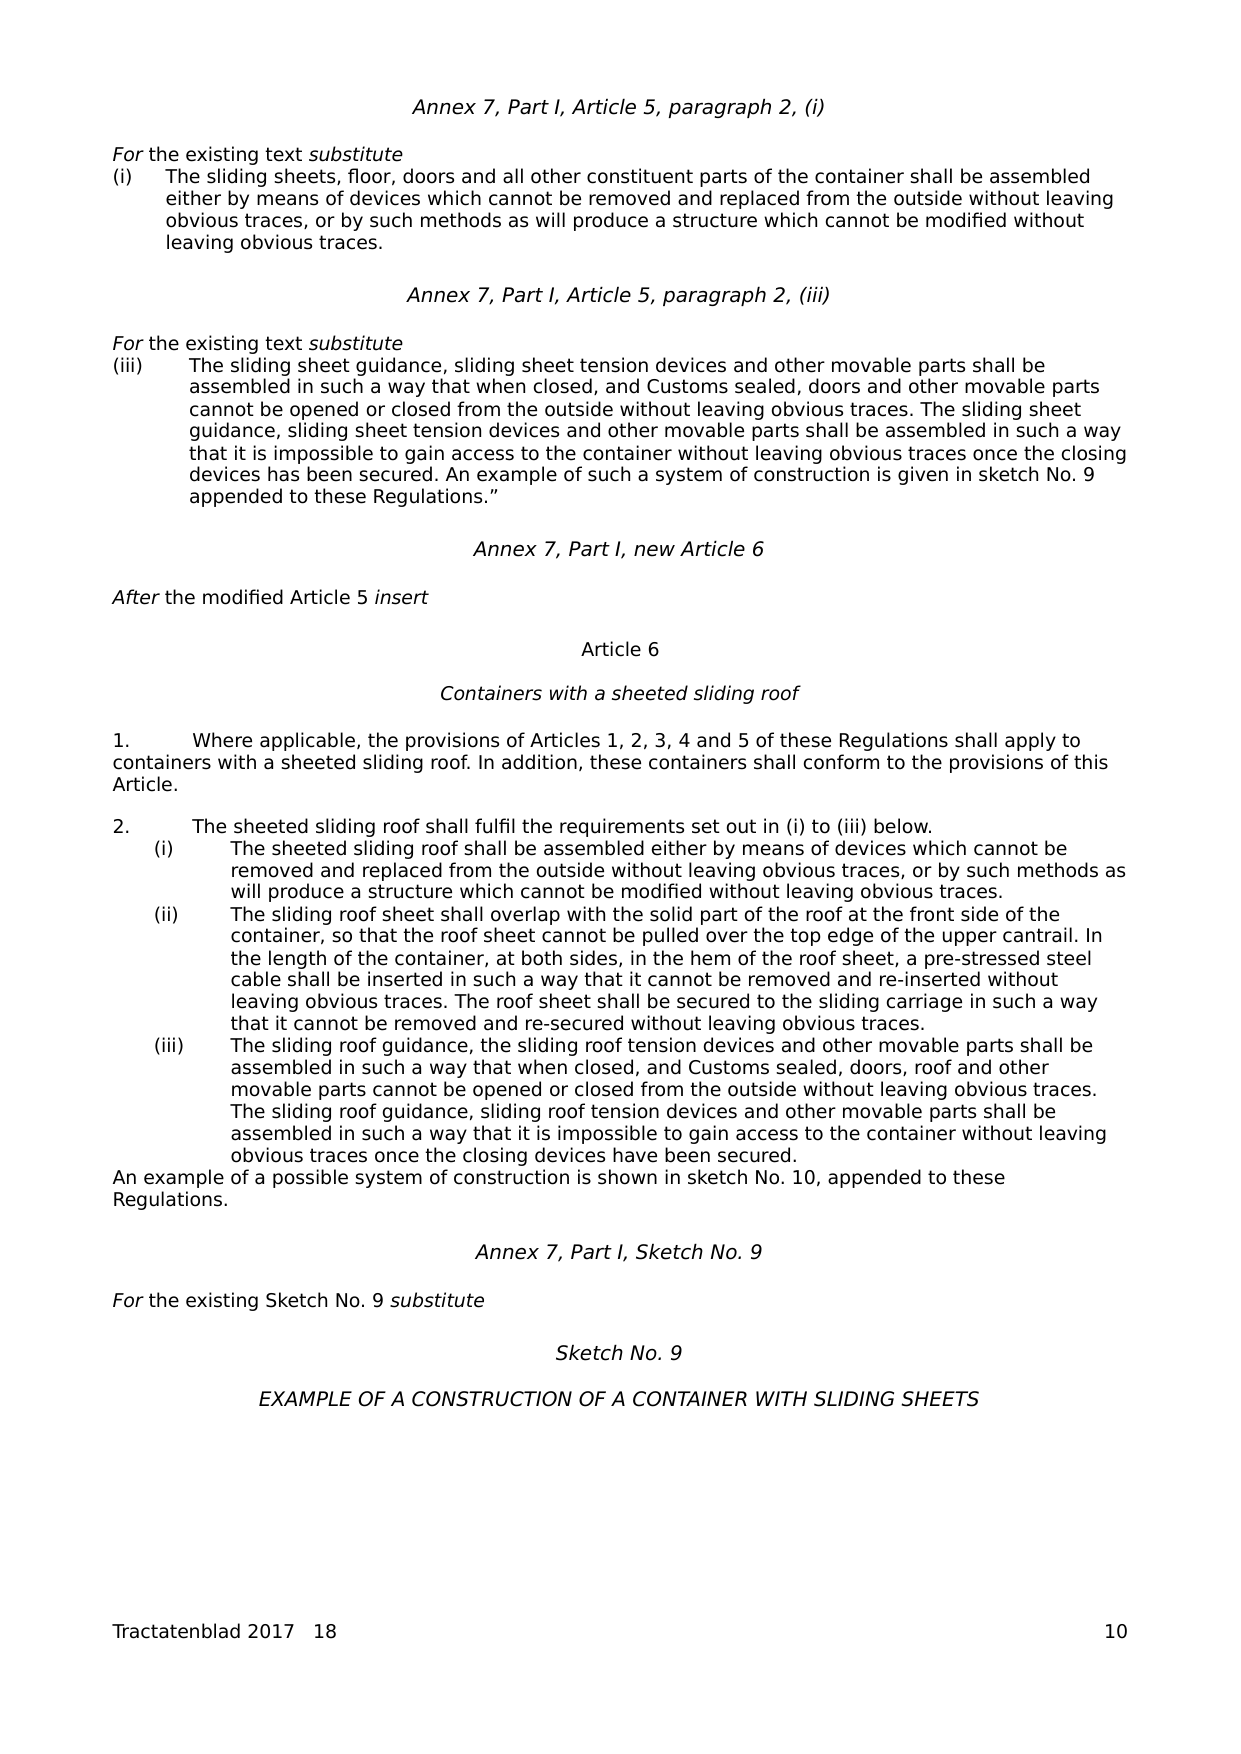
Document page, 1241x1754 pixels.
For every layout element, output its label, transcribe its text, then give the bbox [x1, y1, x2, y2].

subtitle Annex 7, Part I, Article 5, paragraph 2, (iii) [112, 284, 1128, 307]
subtitle Annex 7, Part I, Article 5, paragraph 2, (i) [112, 96, 1128, 119]
text (iii) The sliding roof guidance, the sliding roof tension devices and other movable parts shall be assembled in such a way that when closed, and Customs sealed, doors, roof and other movable parts cannot be opened or closed from the outside without leaving obvious traces. The sliding roof guidance, sliding roof tension devices and other movable parts shall be assembled in such a way that it is impossible to gain access to the container without leaving obvious traces once the closing devices have been secured. [153, 1035, 1128, 1167]
subtitle Annex 7, Part I, Sketch No. 9 [112, 1241, 1128, 1264]
text (iii) The sliding sheet guidance, sliding sheet tension devices and other movable parts shall be assembled in such a way that when closed, and Customs sealed, doors and other movable parts cannot be opened or closed from the outside without leaving obvious traces. The sliding sheet guidance, sliding sheet tension devices and other movable parts shall be assembled in such a way that it is impossible to gain access to the container without leaving obvious traces once the closing devices has been secured. An example of such a system of construction is given in sketch No. 9 appended to these Regulations.” [112, 354, 1128, 508]
text An example of a possible system of construction is shown in sketch No. 10, appended to these Regulations. [112, 1167, 1128, 1211]
text (i) The sliding sheets, floor, doors and all other constituent parts of the container shall be assembled either by means of devices which cannot be removed and replaced from the outside without leaving obvious traces, or by such methods as will produce a structure which cannot be modified without leaving obvious traces. [112, 166, 1128, 254]
text (ii) The sliding roof sheet shall overlap with the solid part of the roof at the front side of the container, so that the roof sheet cannot be pulled over the top edge of the upper cantrail. In the length of the container, at both sides, in the hem of the roof sheet, a pre-stressed steel cable shall be inserted in such a way that it cannot be removed and re-inserted without leaving obvious traces. The roof sheet shall be secured to the sliding carriage in such a way that it cannot be removed and re-secured without leaving obvious traces. [153, 903, 1128, 1035]
text For the existing text substitute [112, 332, 1128, 354]
text For the existing text substitute [112, 144, 1128, 166]
text After the modified Article 5 insert [112, 587, 1128, 609]
subtitle Article 6 Containers with a sheeted sliding roof [112, 639, 1128, 704]
subtitle Annex 7, Part I, new Article 6 [112, 538, 1128, 562]
text For the existing Sketch No. 9 substitute [112, 1289, 1128, 1311]
text 1. Where applicable, the provisions of Articles 1, 2, 3, 4 and 5 of these Regulations shall apply to containers with a sheeted sliding roof. In addition, these containers shall conform to the provisions of this Article. [112, 729, 1128, 796]
text 2. The sheeted sliding roof shall fulfil the requirements set out in (i) to (iii) below. [112, 816, 1128, 837]
text (i) The sheeted sliding roof shall be assembled either by means of devices which cannot be removed and replaced from the outside without leaving obvious traces, or by such methods as will produce a structure which cannot be modified without leaving obvious traces. [153, 837, 1128, 903]
subtitle Sketch No. 9 EXAMPLE OF A CONSTRUCTION OF A CONTAINER WITH SLIDING SHEETS [112, 1341, 1128, 1411]
